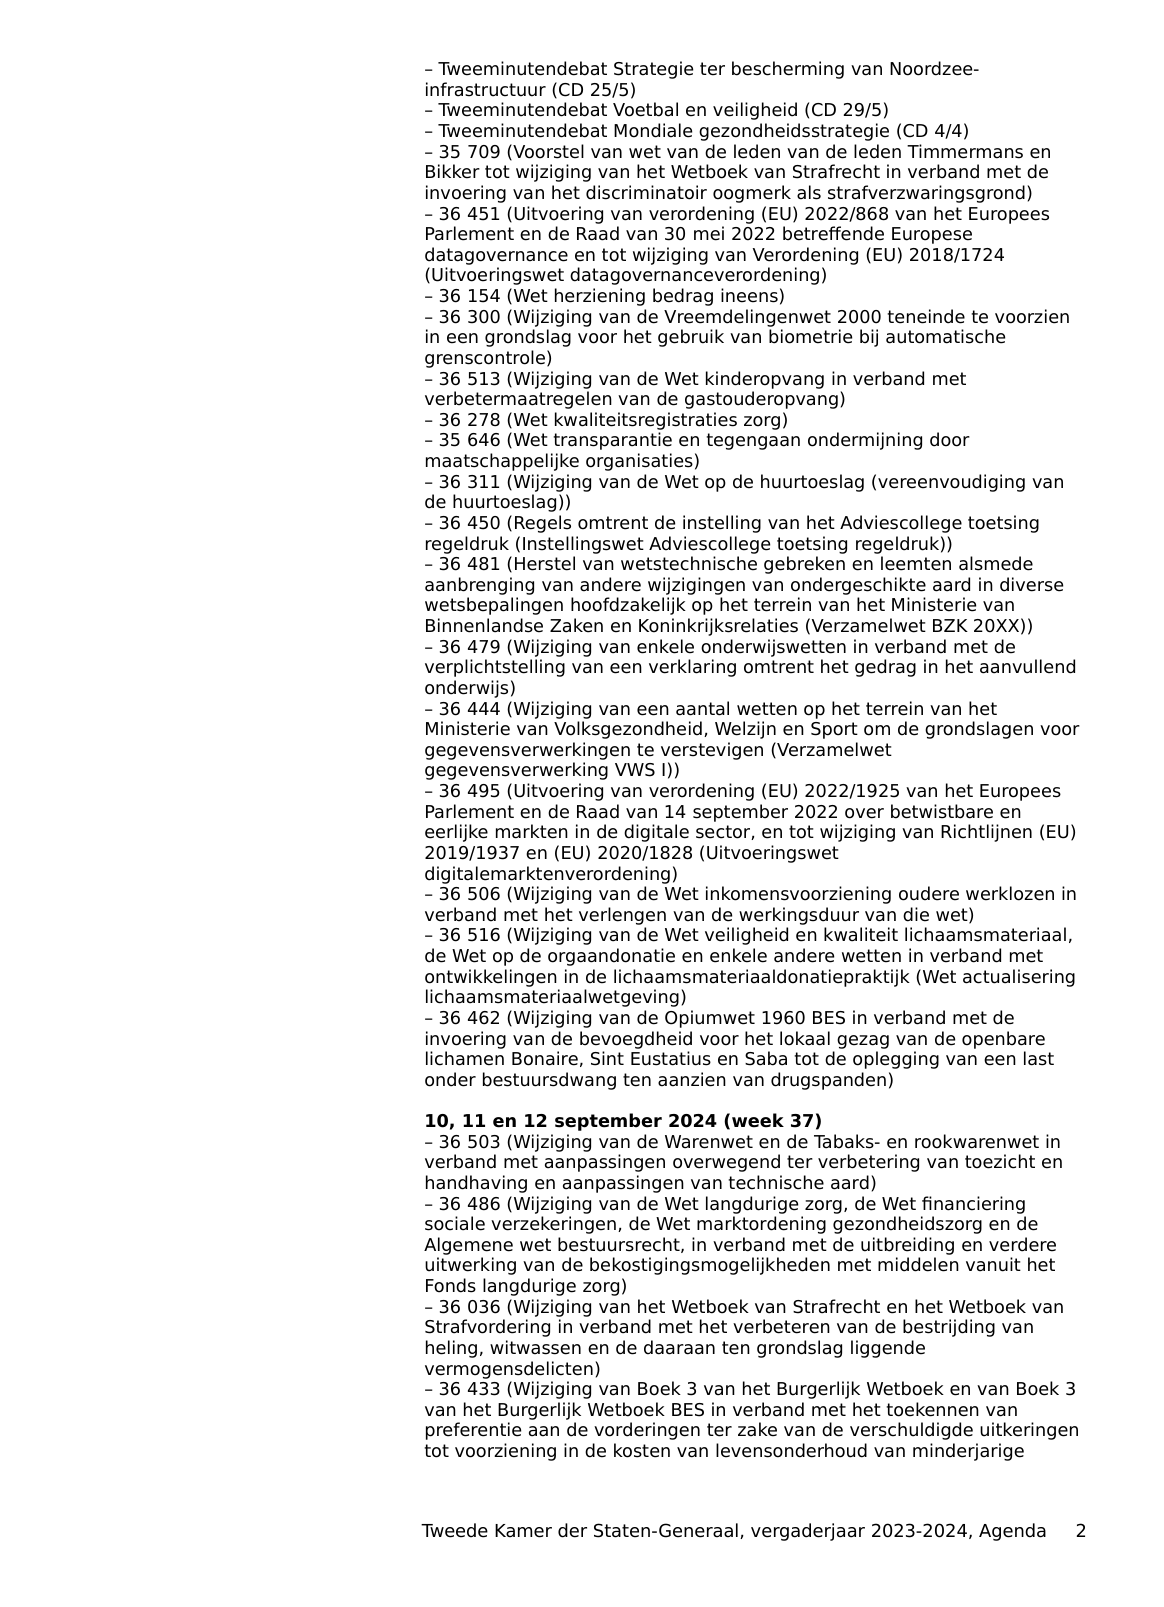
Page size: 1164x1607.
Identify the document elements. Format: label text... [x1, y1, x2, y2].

table_cell [401, 1008, 418, 1090]
table_cell [77, 513, 401, 554]
table_cell [401, 554, 418, 637]
table_cell [401, 307, 418, 368]
table_cell – 36 513 (Wijziging van de Wet kinderopvang in verband met verbetermaatregelen van de gastouderopvang) [418, 369, 1087, 410]
table_cell – 36 495 (Uitvoering van verordening (EU) 2022/1925 van het Europees Parlement en de Raad van 14 september 2022 over betwistbare en eerlijke markten in de digitale sector, en tot wijziging van Richtlijnen (EU) 2019/1937 en (EU) 2020/1828 (Uitvoeringswet digitalemarktenverordening) [418, 781, 1087, 884]
table_cell [77, 100, 401, 121]
table_cell [401, 142, 418, 203]
table_cell [401, 884, 418, 925]
table_cell [77, 286, 401, 307]
table_cell – Tweeminutendebat Strategie ter bescherming van Noordzee-infrastructuur (CD 25/5) [418, 59, 1087, 100]
table_cell – 35 646 (Wet transparantie en tegengaan ondermijning door maatschappelijke organisaties) [418, 430, 1087, 472]
table_cell [77, 1194, 401, 1297]
table_cell [77, 1297, 401, 1379]
table_cell [77, 1132, 401, 1193]
table_cell 10, 11 en 12 september 2024 (week 37) [418, 1111, 1087, 1132]
table_cell [77, 430, 401, 472]
table_cell [77, 699, 401, 781]
table_cell – 36 433 (Wijziging van Boek 3 van het Burgerlijk Wetboek en van Boek 3 van het Burgerlijk Wetboek BES in verband met het toekennen van preferentie aan de vorderingen ter zake van de verschuldigde uitkeringen tot voorziening in de kosten van levensonderhoud van minderjarige [418, 1379, 1087, 1462]
table_cell – 36 481 (Herstel van wetstechnische gebreken en leemten alsmede aanbrenging van andere wijzigingen van ondergeschikte aard in diverse wetsbepalingen hoofdzakelijk op het terrein van het Ministerie van Binnenlandse Zaken en Koninkrijksrelaties (Verzamelwet BZK 20XX)) [418, 554, 1087, 637]
table_cell [401, 369, 418, 410]
table_cell [77, 307, 401, 368]
table_cell – Tweeminutendebat Voetbal en veiligheid (CD 29/5) [418, 100, 1087, 121]
table_cell [401, 781, 418, 884]
table_cell – 36 516 (Wijziging van de Wet veiligheid en kwaliteit lichaamsmateriaal, de Wet op de orgaandonatie en enkele andere wetten in verband met ontwikkelingen in de lichaamsmateriaaldonatiepraktijk (Wet actualisering lichaamsmateriaalwetgeving) [418, 925, 1087, 1008]
table_cell [77, 410, 401, 430]
table_cell – 36 311 (Wijziging van de Wet op de huurtoeslag (vereenvoudiging van de huurtoeslag)) [418, 472, 1087, 513]
table_cell – 36 278 (Wet kwaliteitsregistraties zorg) [418, 410, 1087, 430]
table_cell [401, 513, 418, 554]
table_cell [77, 369, 401, 410]
table_cell [77, 554, 401, 637]
table_cell [401, 1090, 418, 1111]
table_cell – 36 451 (Uitvoering van verordening (EU) 2022/868 van het Europees Parlement en de Raad van 30 mei 2022 betreffende Europese datagovernance en tot wijziging van Verordening (EU) 2018/1724 (Uitvoeringswet datagovernanceverordening) [418, 204, 1087, 286]
table_cell [401, 1297, 418, 1379]
table_cell [401, 59, 418, 100]
table_cell [401, 410, 418, 430]
table_cell [77, 925, 401, 1008]
table_cell [77, 781, 401, 884]
table_cell [401, 699, 418, 781]
table_cell [77, 59, 401, 100]
table_cell – 36 479 (Wijziging van enkele onderwijswetten in verband met de verplichtstelling van een verklaring omtrent het gedrag in het aanvullend onderwijs) [418, 637, 1087, 698]
table_cell – 36 486 (Wijziging van de Wet langdurige zorg, de Wet financiering sociale verzekeringen, de Wet marktordening gezondheidszorg en de Algemene wet bestuursrecht, in verband met de uitbreiding en verdere uitwerking van de bekostigingsmogelijkheden met middelen vanuit het Fonds langdurige zorg) [418, 1194, 1087, 1297]
table_cell [401, 1132, 418, 1193]
table_cell – 36 036 (Wijziging van het Wetboek van Strafrecht en het Wetboek van Strafvordering in verband met het verbeteren van de bestrijding van heling, witwassen en de daaraan ten grondslag liggende vermogensdelicten) [418, 1297, 1087, 1379]
table_cell [77, 1090, 401, 1111]
table_cell [401, 286, 418, 307]
table_cell – 36 450 (Regels omtrent de instelling van het Adviescollege toetsing regeldruk (Instellingswet Adviescollege toetsing regeldruk)) [418, 513, 1087, 554]
table_cell [77, 142, 401, 203]
table_cell [401, 925, 418, 1008]
table_cell [418, 1090, 1087, 1111]
table_cell – 36 300 (Wijziging van de Vreemdelingenwet 2000 teneinde te voorzien in een grondslag voor het gebruik van biometrie bij automatische grenscontrole) [418, 307, 1087, 368]
table_cell [401, 100, 418, 121]
table_cell – 36 503 (Wijziging van de Warenwet en de Tabaks- en rookwarenwet in verband met aanpassingen overwegend ter verbetering van toezicht en handhaving en aanpassingen van technische aard) [418, 1132, 1087, 1193]
table_cell [401, 637, 418, 698]
table_cell [401, 204, 418, 286]
table_cell – 36 444 (Wijziging van een aantal wetten op het terrein van het Ministerie van Volksgezondheid, Welzijn en Sport om de grondslagen voor gegevensverwerkingen te verstevigen (Verzamelwet gegevensverwerking VWS I)) [418, 699, 1087, 781]
table_cell [77, 637, 401, 698]
table_cell [77, 1379, 401, 1462]
table_cell [77, 1111, 401, 1132]
table_cell [77, 204, 401, 286]
table_cell [401, 1111, 418, 1132]
table_cell [77, 884, 401, 925]
table_cell [401, 121, 418, 142]
table_cell [77, 121, 401, 142]
table_cell [77, 472, 401, 513]
table_cell – Tweeminutendebat Mondiale gezondheidsstrategie (CD 4/4) [418, 121, 1087, 142]
table_cell [401, 1379, 418, 1462]
table_cell [401, 430, 418, 472]
table_cell – 36 506 (Wijziging van de Wet inkomensvoorziening oudere werklozen in verband met het verlengen van de werkingsduur van die wet) [418, 884, 1087, 925]
table_cell [401, 472, 418, 513]
table_cell – 36 154 (Wet herziening bedrag ineens) [418, 286, 1087, 307]
table_cell – 36 462 (Wijziging van de Opiumwet 1960 BES in verband met de invoering van de bevoegdheid voor het lokaal gezag van de openbare lichamen Bonaire, Sint Eustatius en Saba tot de oplegging van een last onder bestuursdwang ten aanzien van drugspanden) [418, 1008, 1087, 1090]
table_cell [77, 1008, 401, 1090]
table_cell – 35 709 (Voorstel van wet van de leden van de leden Timmermans en Bikker tot wijziging van het Wetboek van Strafrecht in verband met de invoering van het discriminatoir oogmerk als strafverzwaringsgrond) [418, 142, 1087, 203]
table_cell [401, 1194, 418, 1297]
